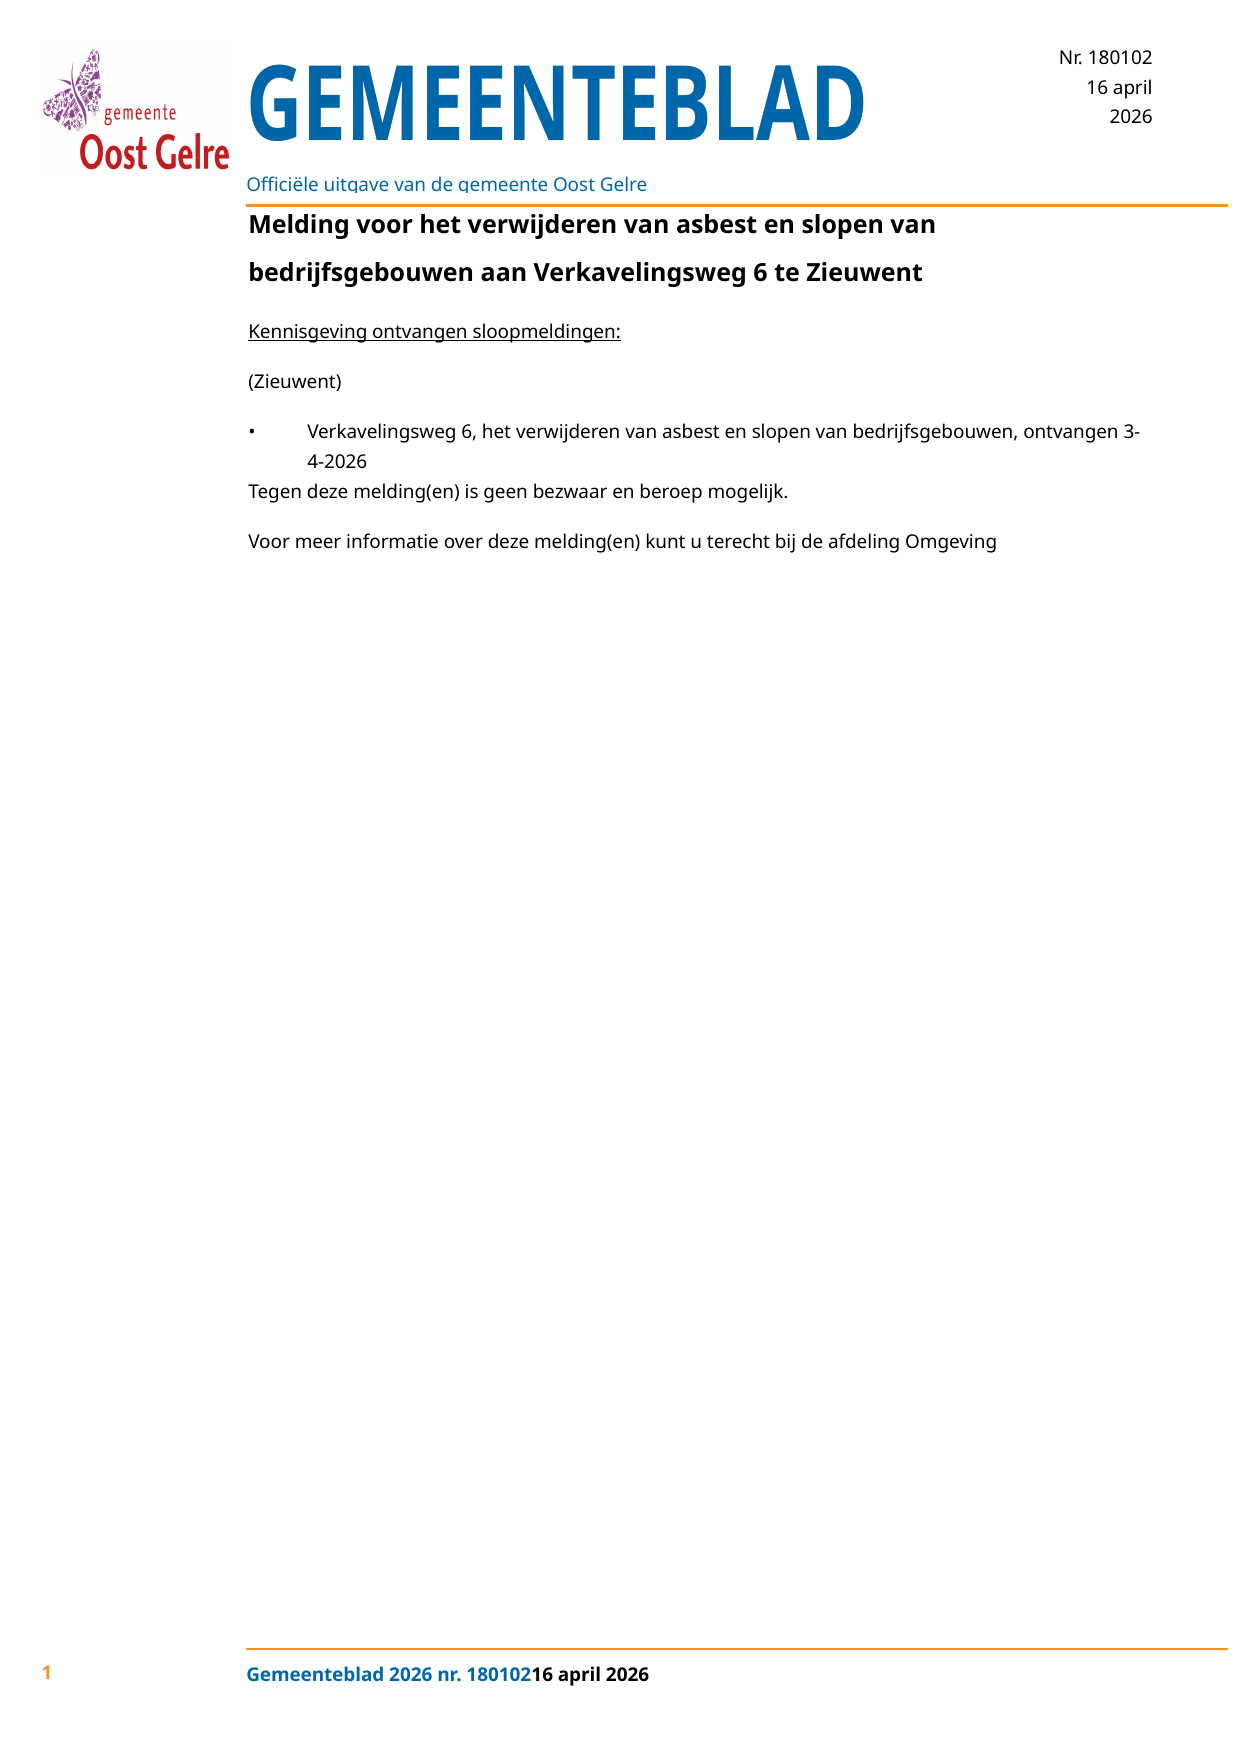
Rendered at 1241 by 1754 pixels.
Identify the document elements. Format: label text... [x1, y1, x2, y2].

text Tegen deze melding(en) is geen bezwaar en beroep mogelijk. [248, 478, 1152, 504]
text Voor meer informatie over deze melding(en) kunt u terecht bij de afdeling Omgeving [248, 528, 1152, 554]
text Kennisgeving ontvangen sloopmeldingen: [248, 318, 1152, 344]
text Melding voor het verwijderen van asbest en slopen van bedrijfsgebouwen aan Verkavelingsweg 6 te Zieuwent [248, 207, 1152, 288]
picture [41, 47, 231, 172]
text (Zieuwent) [248, 368, 1152, 394]
list Verkavelingsweg 6, het verwijderen van asbest en slopen van bedrijfsgebouwen, ontvangen 3-4-2026 [248, 419, 1152, 474]
